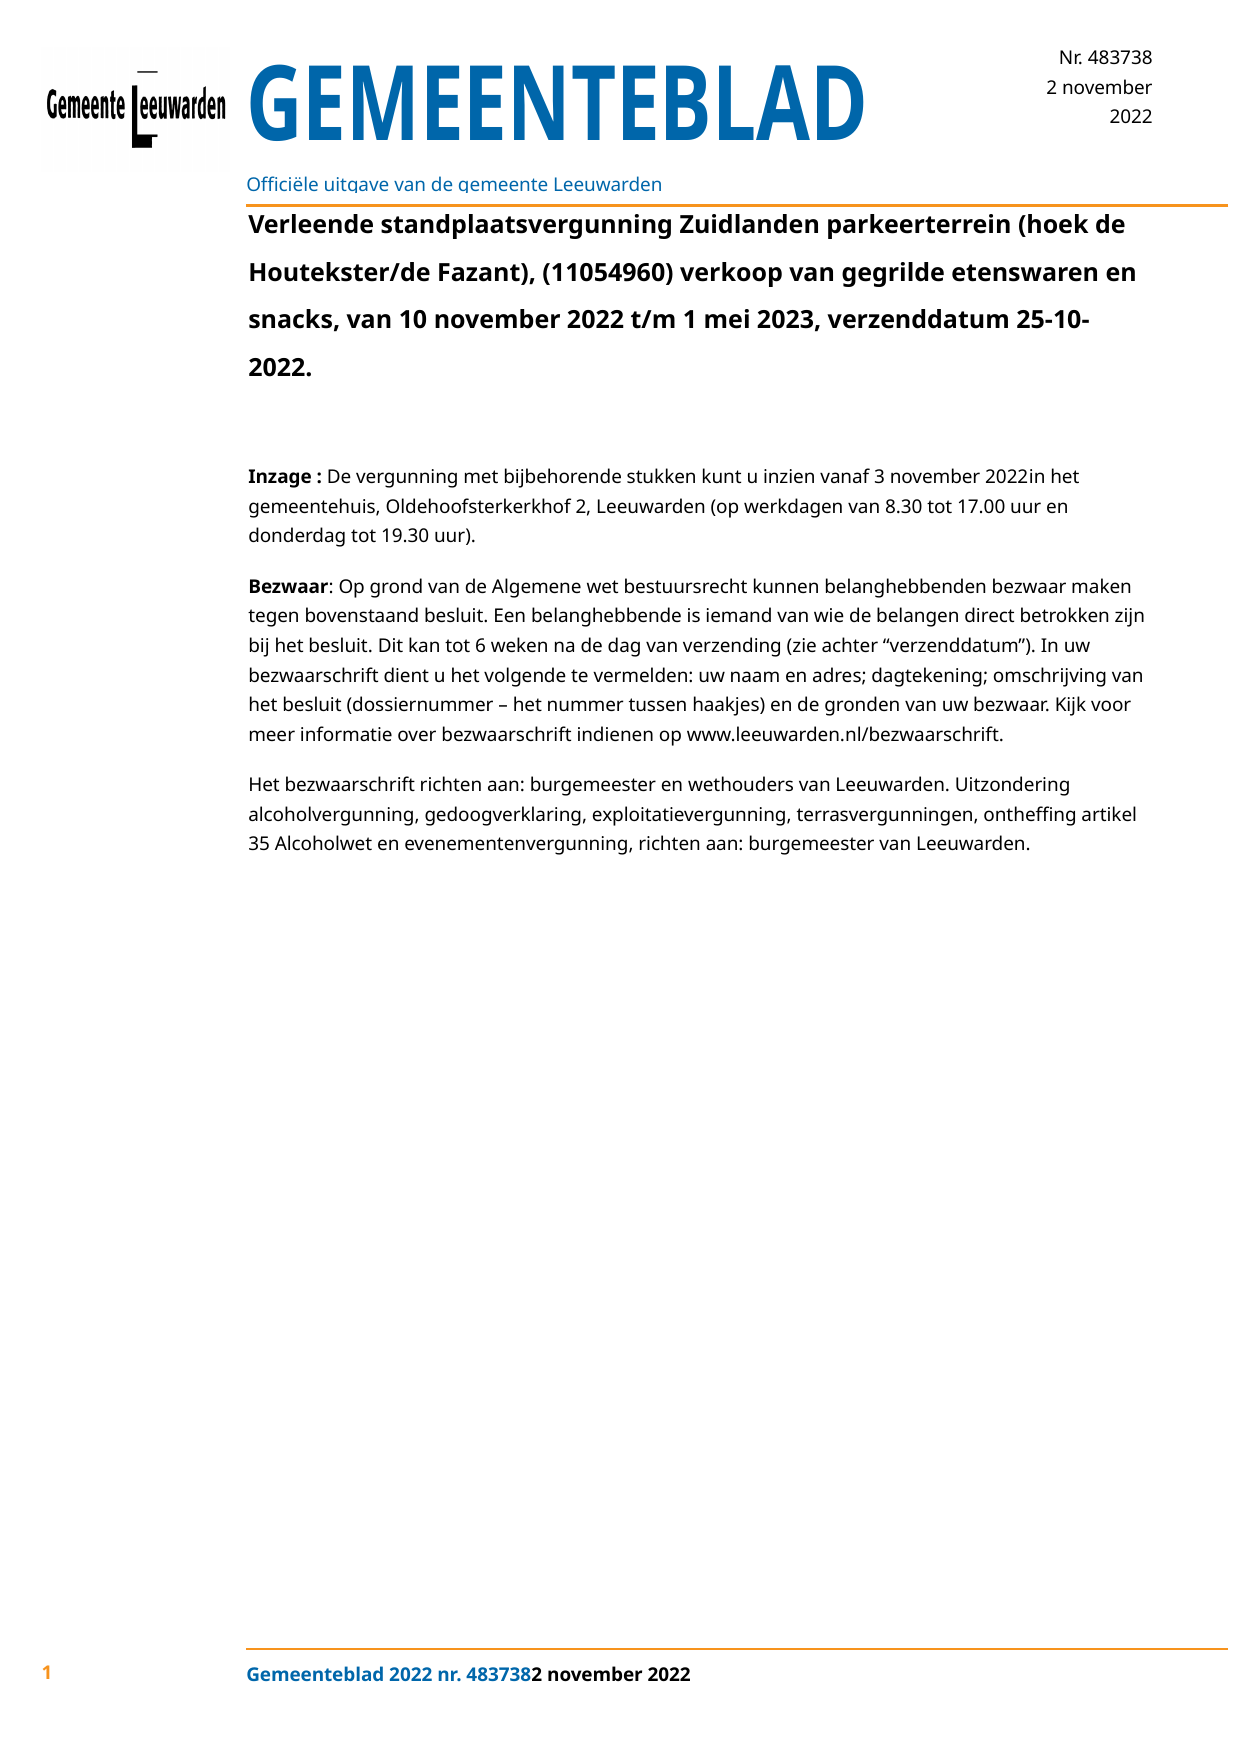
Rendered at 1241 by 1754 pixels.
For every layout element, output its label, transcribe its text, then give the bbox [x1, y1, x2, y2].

text Inzage : De vergunning met bijbehorende stukken kunt u inzien vanaf 3 november 2022in het gemeentehuis, Oldehoofsterkerkhof 2, Leeuwarden (op werkdagen van 8.30 tot 17.00 uur en donderdag tot 19.30 uur). [248, 463, 1152, 548]
picture [41, 47, 231, 172]
text Verleende standplaatsvergunning Zuidlanden parkeerterrein (hoek de Houtekster/de Fazant), (11054960) verkoop van gegrilde etenswaren en snacks, van 10 november 2022 t/m 1 mei 2023, verzenddatum 25-10-2022. [248, 207, 1152, 384]
text Het bezwaarschrift richten aan: burgemeester en wethouders van Leeuwarden. Uitzondering alcoholvergunning, gedoogverklaring, exploitatievergunning, terrasvergunningen, ontheffing artikel 35 Alcoholwet en evenementenvergunning, richten aan: burgemeester van Leeuwarden. [248, 771, 1152, 856]
text Bezwaar: Op grond van de Algemene wet bestuursrecht kunnen belanghebbenden bezwaar maken tegen bovenstaand besluit. Een belanghebbende is iemand van wie de belangen direct betrokken zijn bij het besluit. Dit kan tot 6 weken na de dag van verzending (zie achter “verzenddatum”). In uw bezwaarschrift dient u het volgende te vermelden: uw naam en adres; dagtekening; omschrijving van het besluit (dossiernummer – het nummer tussen haakjes) en de gronden van uw bezwaar. Kijk voor meer informatie over bezwaarschrift indienen op www.leeuwarden.nl/bezwaarschrift. [248, 573, 1152, 747]
